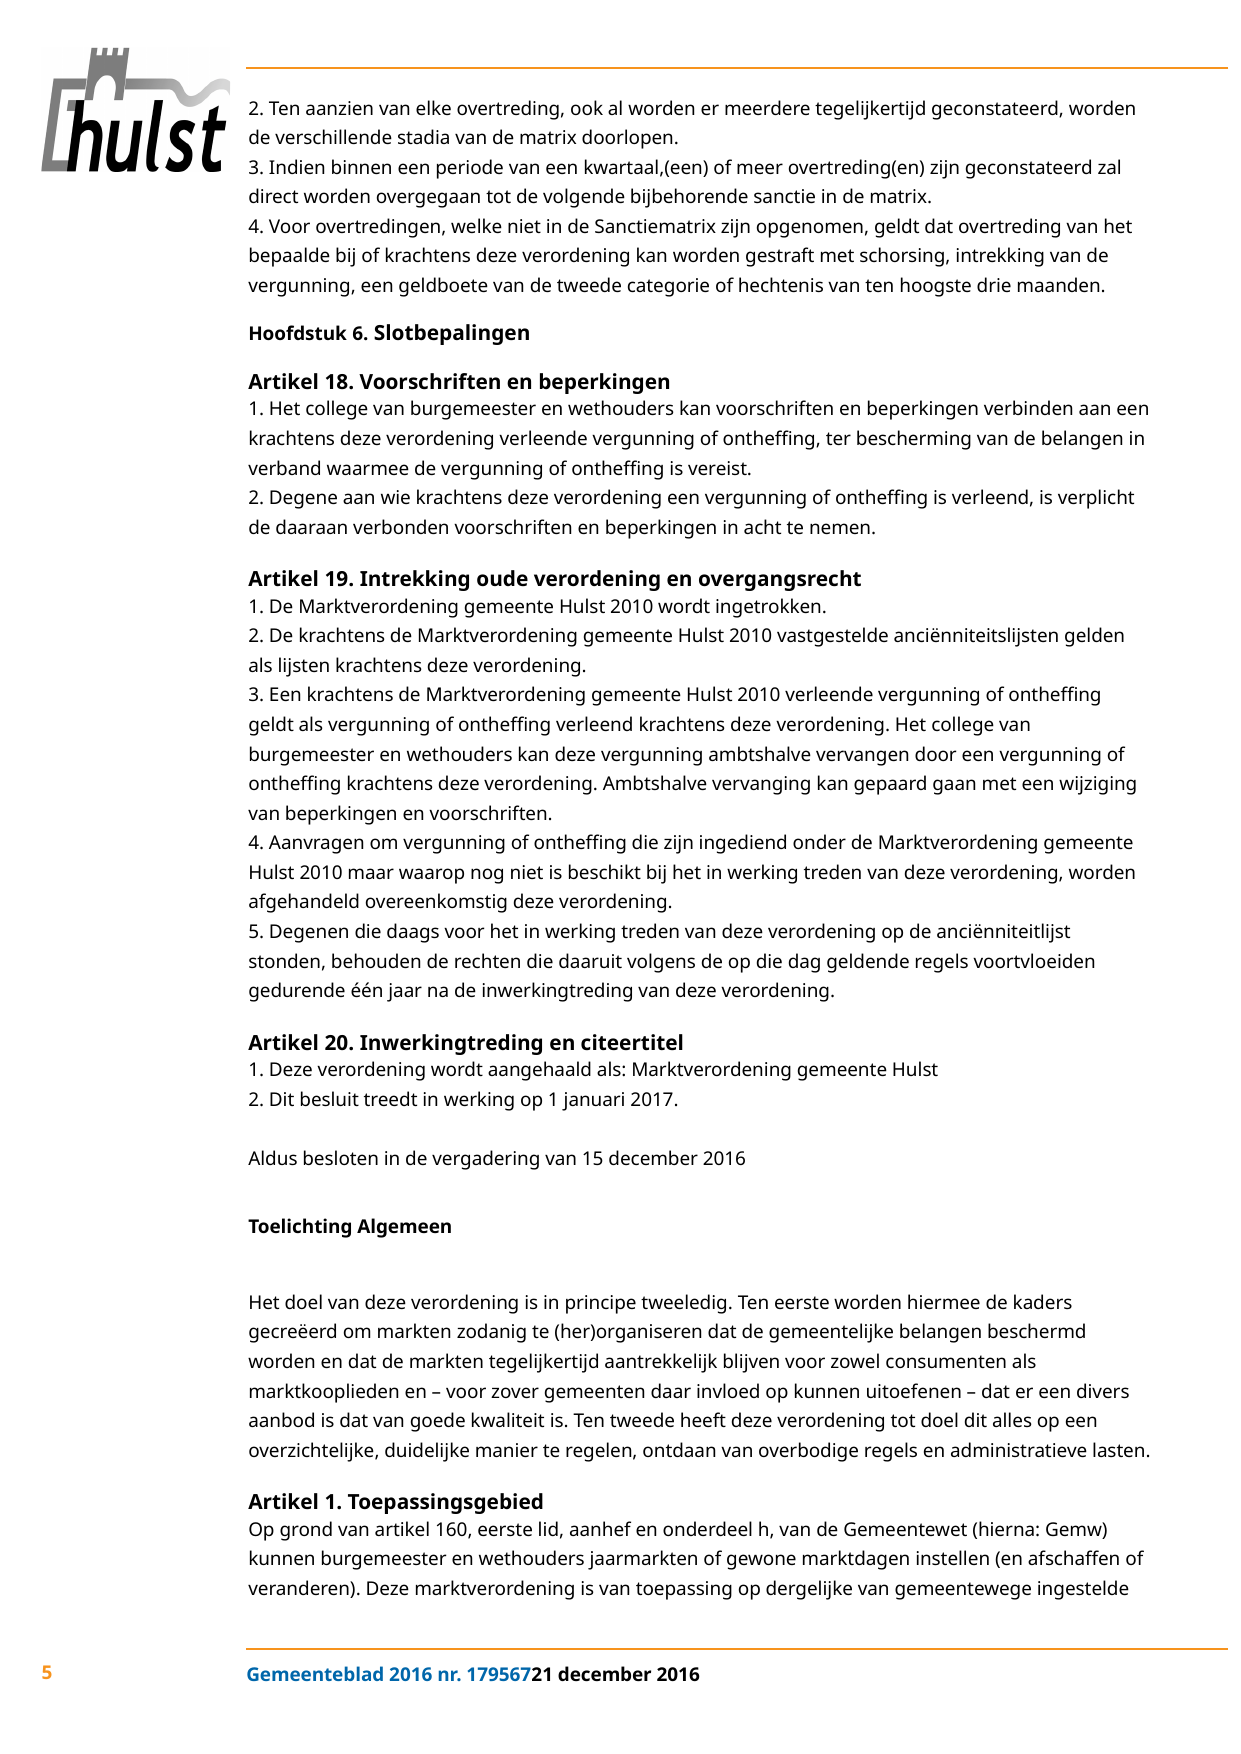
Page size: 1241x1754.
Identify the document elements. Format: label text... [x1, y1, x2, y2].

text Toelichting Algemeen [248, 1211, 1152, 1240]
text Hoofdstuk 6. Slotbepalingen [248, 318, 1152, 346]
text 3. Indien binnen een periode van een kwartaal,(een) of meer overtreding(en) zijn geconstateerd zal direct worden overgegaan tot de volgende bijbehorende sanctie in de matrix. [248, 154, 1152, 209]
text 4. Voor overtredingen, welke niet in de Sanctiematrix zijn opgenomen, geldt dat overtreding van het bepaalde bij of krachtens deze verordening kan worden gestraft met schorsing, intrekking van de vergunning, een geldboete van de tweede categorie of hechtenis van ten hoogste drie maanden. [248, 213, 1152, 298]
text 2. Ten aanzien van elke overtreding, ook al worden er meerdere tegelijkertijd geconstateerd, worden de verschillende stadia van de matrix doorlopen. [248, 95, 1152, 150]
text 2. De krachtens de Marktverordening gemeente Hulst 2010 vastgestelde anciënniteitslijsten gelden als lijsten krachtens deze verordening. [248, 622, 1152, 678]
picture [41, 47, 231, 172]
text 1. De Marktverordening gemeente Hulst 2010 wordt ingetrokken. [248, 593, 1152, 618]
text Artikel 18. Voorschriften en beperkingen [248, 367, 1152, 396]
text 2. Degene aan wie krachtens deze verordening een vergunning of ontheffing is verleend, is verplicht de daaraan verbonden voorschriften en beperkingen in acht te nemen. [248, 484, 1152, 540]
text Op grond van artikel 160, eerste lid, aanhef en onderdeel h, van de Gemeentewet (hierna: Gemw) kunnen burgemeester en wethouders jaarmarkten of gewone marktdagen instellen (en afschaffen of veranderen). Deze marktverordening is van toepassing op dergelijke van gemeentewege ingestelde [248, 1516, 1152, 1601]
text Artikel 20. Inwerkingtreding en citeertitel [248, 1028, 1152, 1056]
text Artikel 19. Intrekking oude verordening en overgangsrecht [248, 564, 1152, 593]
text 3. Een krachtens de Marktverordening gemeente Hulst 2010 verleende vergunning of ontheffing geldt als vergunning of ontheffing verleend krachtens deze verordening. Het college van burgemeester en wethouders kan deze vergunning ambtshalve vervangen door een vergunning of ontheffing krachtens deze verordening. Ambtshalve vervanging kan gepaard gaan met een wijziging van beperkingen en voorschriften. [248, 682, 1152, 826]
text Aldus besloten in de vergadering van 15 december 2016 [248, 1145, 1152, 1171]
text 1. Het college van burgemeester en wethouders kan voorschriften en beperkingen verbinden aan een krachtens deze verordening verleende vergunning of ontheffing, ter bescherming van de belangen in verband waarmee de vergunning of ontheffing is vereist. [248, 396, 1152, 481]
text 5. Degenen die daags voor het in werking treden van deze verordening op de anciënniteitlijst stonden, behouden de rechten die daaruit volgens de op die dag geldende regels voortvloeiden gedurende één jaar na de inwerkingtreding van deze verordening. [248, 918, 1152, 1003]
text 1. Deze verordening wordt aangehaald als: Marktverordening gemeente Hulst [248, 1056, 1152, 1082]
text 2. Dit besluit treedt in werking op 1 januari 2017. [248, 1086, 1152, 1112]
text Artikel 1. Toepassingsgebied [248, 1487, 1152, 1516]
text Het doel van deze verordening is in principe tweeledig. Ten eerste worden hiermee de kaders gecreëerd om markten zodanig te (her)organiseren dat de gemeentelijke belangen beschermd worden en dat de markten tegelijkertijd aantrekkelijk blijven voor zowel consumenten als marktkooplieden en – voor zover gemeenten daar invloed op kunnen uitoefenen – dat er een divers aanbod is dat van goede kwaliteit is. Ten tweede heeft deze verordening tot doel dit alles op een overzichtelijke, duidelijke manier te regelen, ontdaan van overbodige regels en administratieve lasten. [248, 1289, 1152, 1463]
text 4. Aanvragen om vergunning of ontheffing die zijn ingediend onder de Marktverordening gemeente Hulst 2010 maar waarop nog niet is beschikt bij het in werking treden van deze verordening, worden afgehandeld overeenkomstig deze verordening. [248, 829, 1152, 914]
